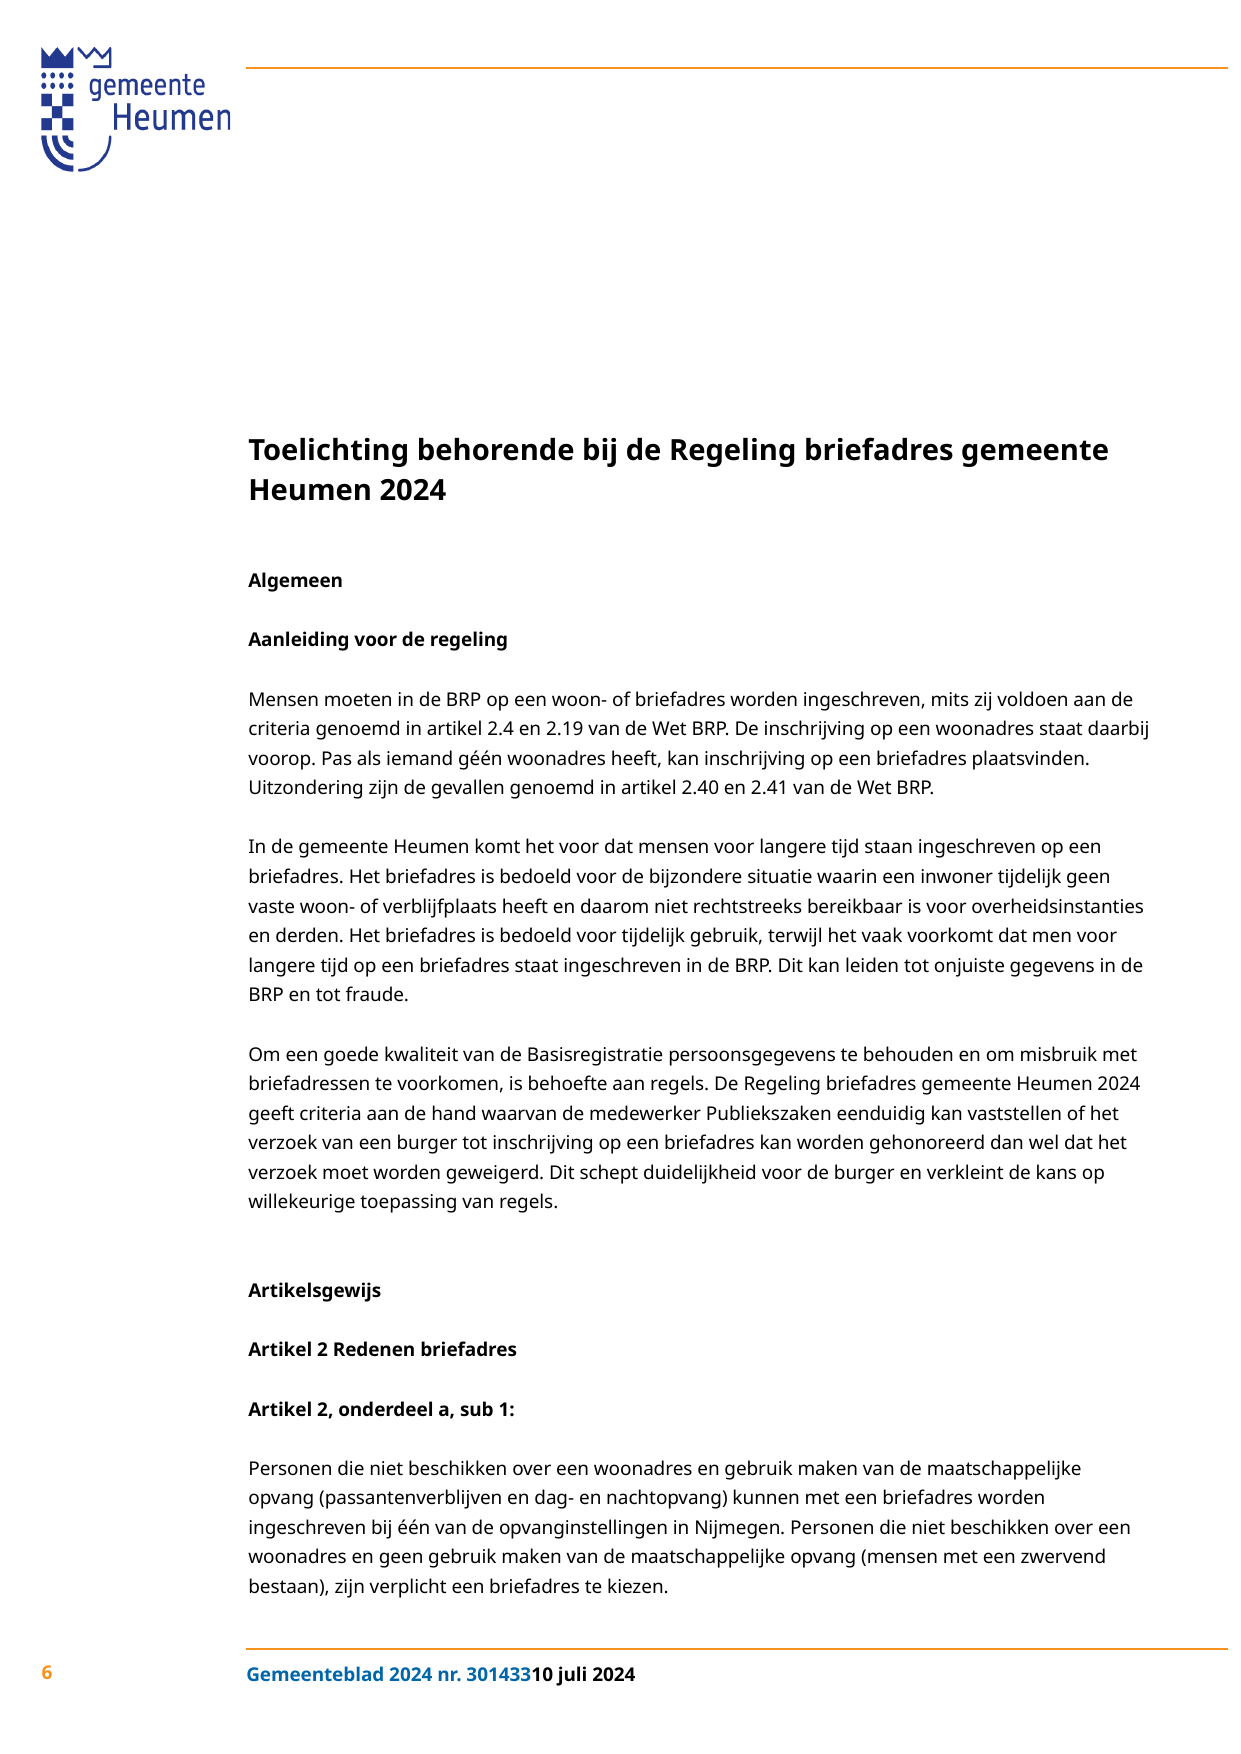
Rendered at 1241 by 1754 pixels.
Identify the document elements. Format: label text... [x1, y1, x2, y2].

text Aanleiding voor de regeling [248, 627, 1152, 652]
text Toelichting behorende bij de Regeling briefadres gemeente Heumen 2024 [248, 429, 1152, 509]
text Artikel 2, onderdeel a, sub 1: [248, 1396, 1152, 1421]
text Artikelsgewijs [248, 1277, 1152, 1303]
text Artikel 2 Redenen briefadres [248, 1337, 1152, 1362]
text Om een goede kwaliteit van de Basisregistratie persoonsgegevens te behouden en om misbruik met briefadressen te voorkomen, is behoefte aan regels. De Regeling briefadres gemeente Heumen 2024 geeft criteria aan de hand waarvan de medewerker Publiekszaken eenduidig kan vaststellen of het verzoek van een burger tot inschrijving op een briefadres kan worden gehonoreerd dan wel dat het verzoek moet worden geweigerd. Dit schept duidelijkheid voor de burger en verkleint de kans op willekeurige toepassing van regels. [248, 1041, 1152, 1214]
picture [41, 47, 231, 172]
text In de gemeente Heumen komt het voor dat mensen voor langere tijd staan ingeschreven op een briefadres. Het briefadres is bedoeld voor de bijzondere situatie waarin een inwoner tijdelijk geen vaste woon- of verblijfplaats heeft en daarom niet rechtstreeks bereikbaar is voor overheidsinstanties en derden. Het briefadres is bedoeld voor tijdelijk gebruik, terwijl het vaak voorkomt dat men voor langere tijd op een briefadres staat ingeschreven in de BRP. Dit kan leiden tot onjuiste gegevens in de BRP en tot fraude. [248, 834, 1152, 1007]
text Algemeen [248, 567, 1152, 593]
text Mensen moeten in de BRP op een woon- of briefadres worden ingeschreven, mits zij voldoen aan de criteria genoemd in artikel 2.4 en 2.19 van de Wet BRP. De inschrijving op een woonadres staat daarbij voorop. Pas als iemand géén woonadres heeft, kan inschrijving op een briefadres plaatsvinden. Uitzondering zijn de gevallen genoemd in artikel 2.40 en 2.41 van de Wet BRP. [248, 686, 1152, 800]
text Personen die niet beschikken over een woonadres en gebruik maken van de maatschappelijke opvang (passantenverblijven en dag- en nachtopvang) kunnen met een briefadres worden ingeschreven bij één van de opvanginstellingen in Nijmegen. Personen die niet beschikken over een woonadres en geen gebruik maken van de maatschappelijke opvang (mensen met een zwervend bestaan), zijn verplicht een briefadres te kiezen. [248, 1455, 1152, 1599]
